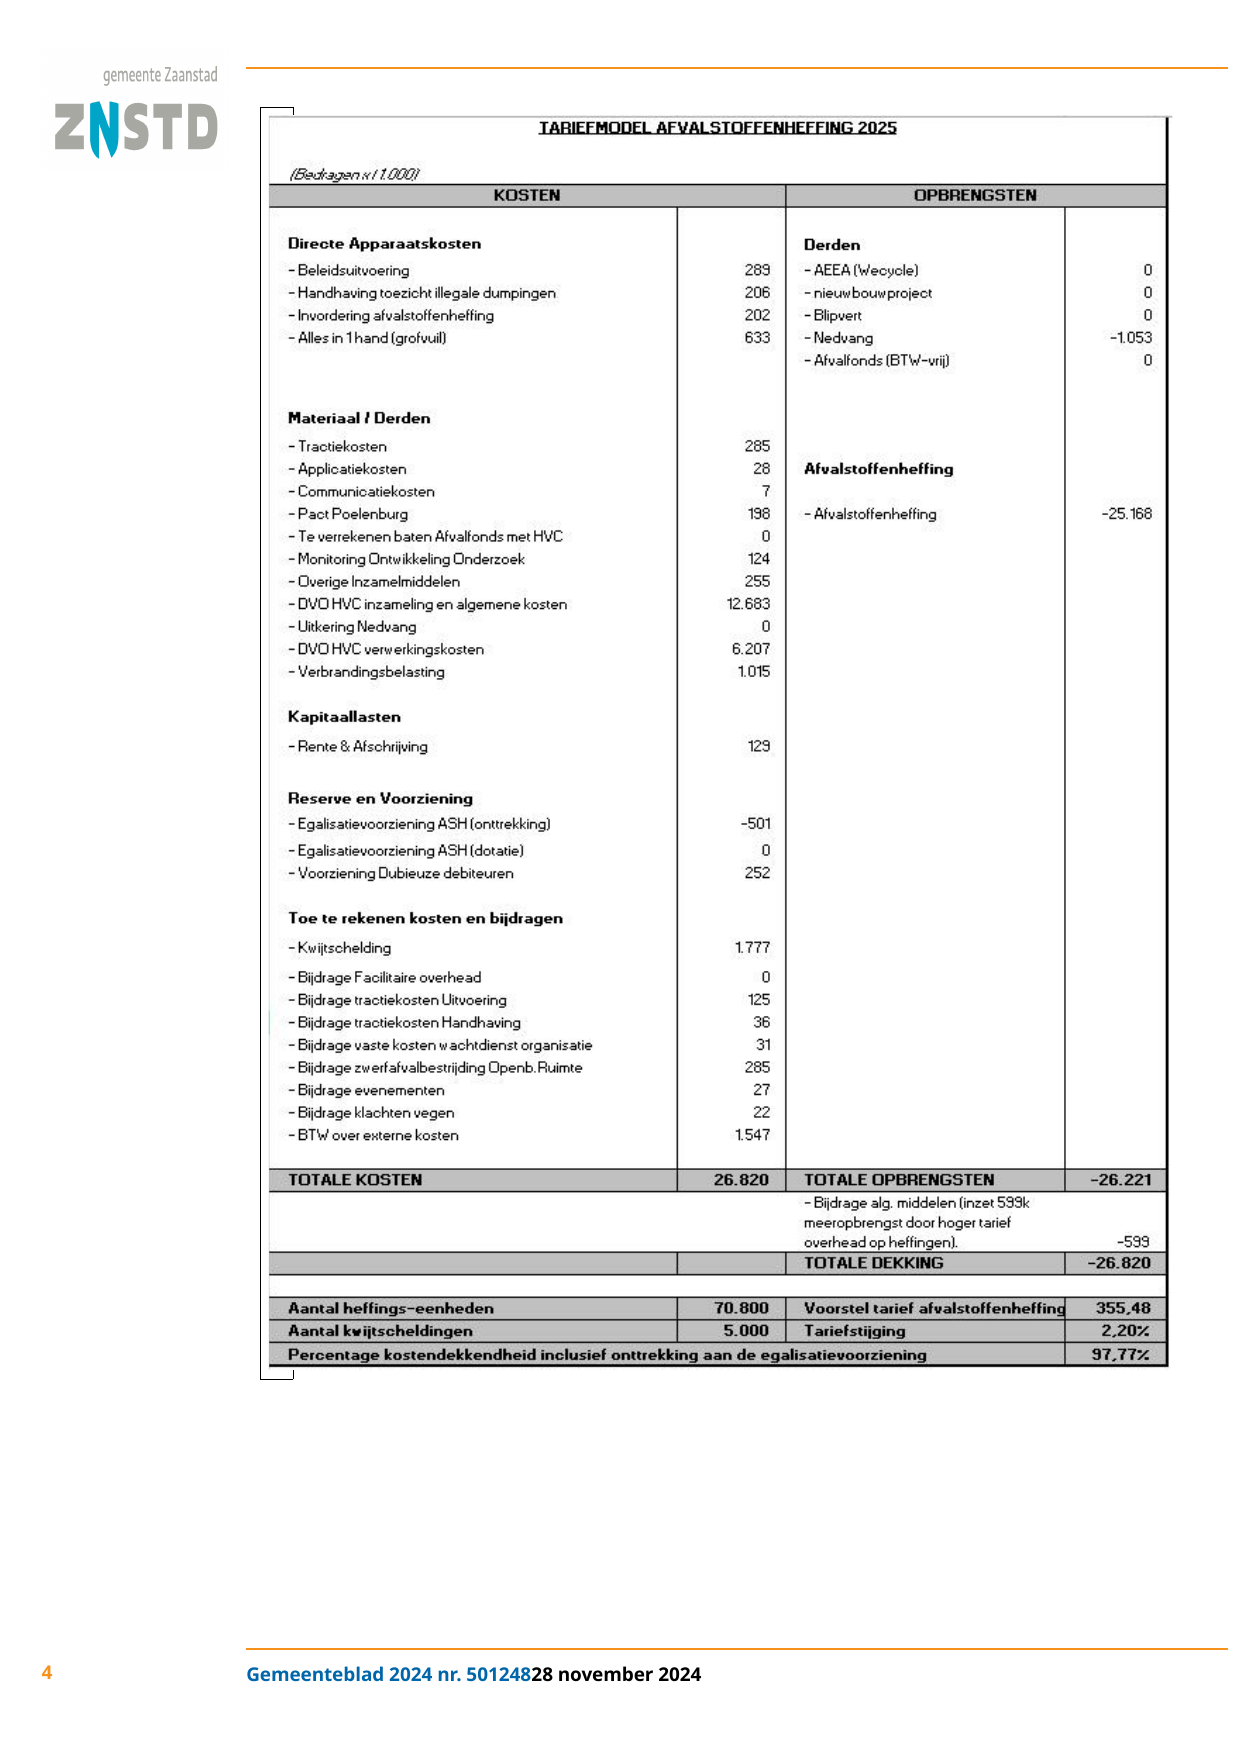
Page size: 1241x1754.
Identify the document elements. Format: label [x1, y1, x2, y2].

picture [41, 47, 231, 172]
picture [268, 115, 1173, 1370]
